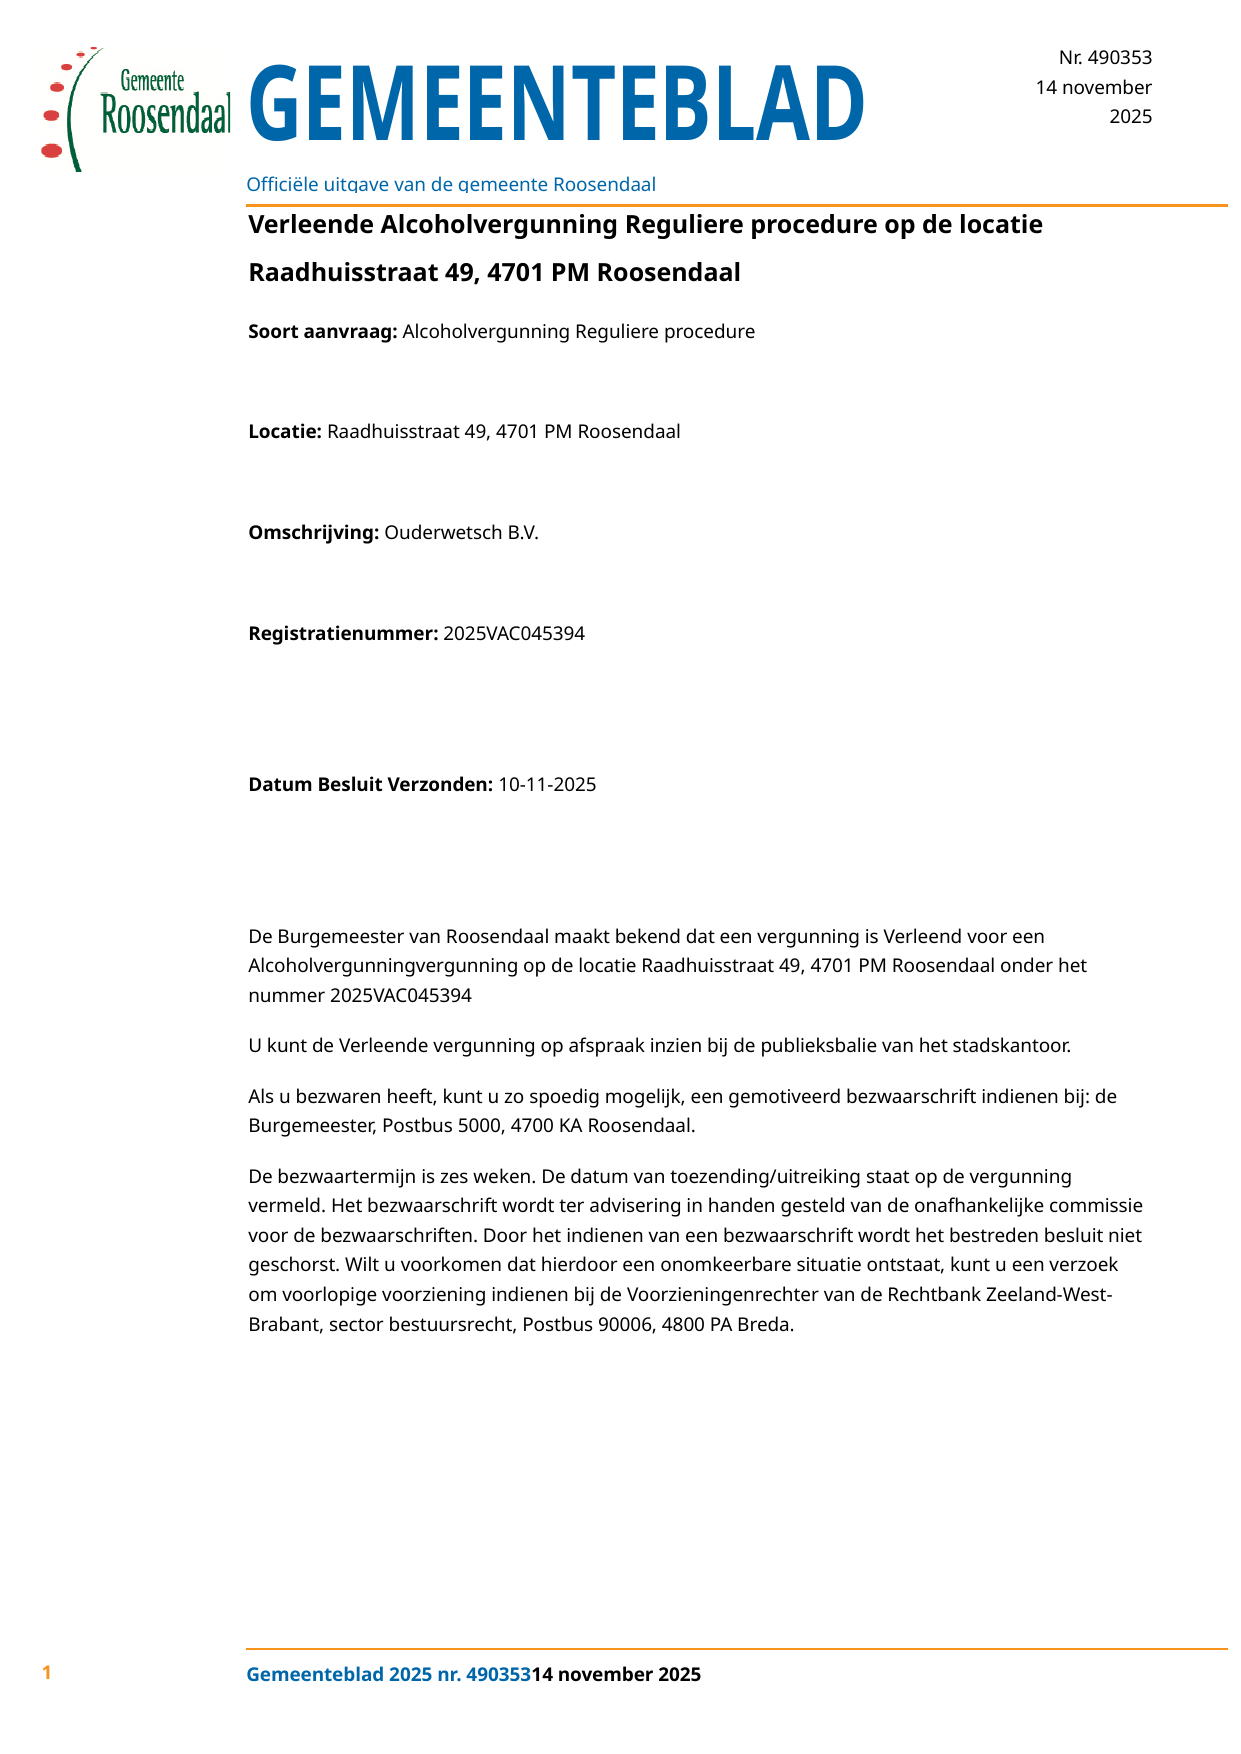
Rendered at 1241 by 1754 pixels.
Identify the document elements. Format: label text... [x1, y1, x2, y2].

text Registratienummer: 2025VAC045394 [248, 620, 1152, 646]
text Omschrijving: Ouderwetsch B.V. [248, 519, 1152, 545]
text De Burgemeester van Roosendaal maakt bekend dat een vergunning is Verleend voor een Alcoholvergunningvergunning op de locatie Raadhuisstraat 49, 4701 PM Roosendaal onder het nummer 2025VAC045394 [248, 923, 1152, 1008]
text U kunt de Verleende vergunning op afspraak inzien bij de publieksbalie van het stadskantoor. [248, 1032, 1152, 1058]
text Datum Besluit Verzonden: 10-11-2025 [248, 772, 1152, 797]
text Locatie: Raadhuisstraat 49, 4701 PM Roosendaal [248, 419, 1152, 444]
text De bezwaartermijn is zes weken. De datum van toezending/uitreiking staat op de vergunning vermeld. Het bezwaarschrift wordt ter advisering in handen gesteld van de onafhankelijke commissie voor de bezwaarschriften. Door het indienen van een bezwaarschrift wordt het bestreden besluit niet geschorst. Wilt u voorkomen dat hierdoor een onomkeerbare situatie ontstaat, kunt u een verzoek om voorlopige voorziening indienen bij de Voorzieningenrechter van de Rechtbank Zeeland-West-Brabant, sector bestuursrecht, Postbus 90006, 4800 PA Breda. [248, 1163, 1152, 1337]
text Verleende Alcoholvergunning Reguliere procedure op de locatie Raadhuisstraat 49, 4701 PM Roosendaal [248, 207, 1152, 288]
text Als u bezwaren heeft, kunt u zo spoedig mogelijk, een gemotiveerd bezwaarschrift indienen bij: de Burgemeester, Postbus 5000, 4700 KA Roosendaal. [248, 1083, 1152, 1138]
text Soort aanvraag: Alcoholvergunning Reguliere procedure [248, 318, 1152, 344]
picture [41, 47, 231, 172]
